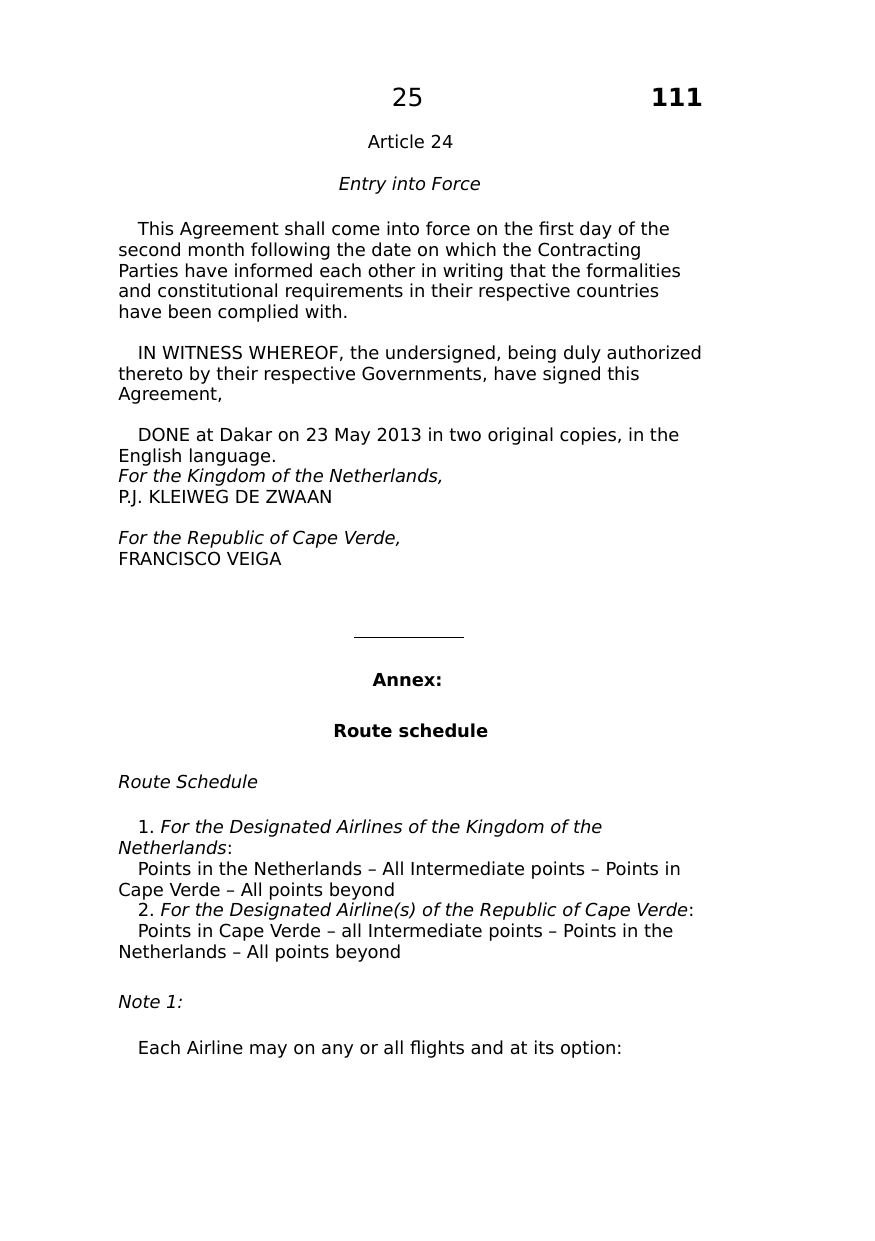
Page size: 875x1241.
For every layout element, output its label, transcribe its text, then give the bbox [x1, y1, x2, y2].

text 1. For the Designated Airlines of the Kingdom of the Netherlands: [118, 817, 703, 859]
text 2. For the Designated Airline(s) of the Republic of Cape Verde: [118, 900, 703, 921]
subtitle Annex: [118, 670, 703, 691]
text Points in the Netherlands – All Intermediate points – Points in Cape Verde – All points beyond [118, 859, 703, 900]
text For the Republic of Cape Verde, FRANCISCO VEIGA [118, 528, 703, 569]
subtitle Route schedule [118, 721, 703, 741]
subtitle Article 24 Entry into Force [118, 132, 703, 194]
text For the Kingdom of the Netherlands, P.J. KLEIWEG DE ZWAAN [118, 466, 703, 508]
subtitle Note 1: [118, 992, 703, 1013]
text Each Airline may on any or all flights and at its option: [118, 1038, 703, 1059]
subtitle Route Schedule [118, 771, 703, 792]
text IN WITNESS WHEREOF, the undersigned, being duly authorized thereto by their respective Governments, have signed this Agreement, [118, 343, 703, 405]
text Points in Cape Verde – all Intermediate points – Points in the Netherlands – All points beyond [118, 921, 703, 962]
text This Agreement shall come into force on the first day of the second month following the date on which the Contracting Parties have informed each other in writing that the formalities and constitutional requirements in their respective countries have been complied with. [118, 219, 703, 323]
text DONE at Dakar on 23 May 2013 in two original copies, in the English language. [118, 425, 703, 466]
